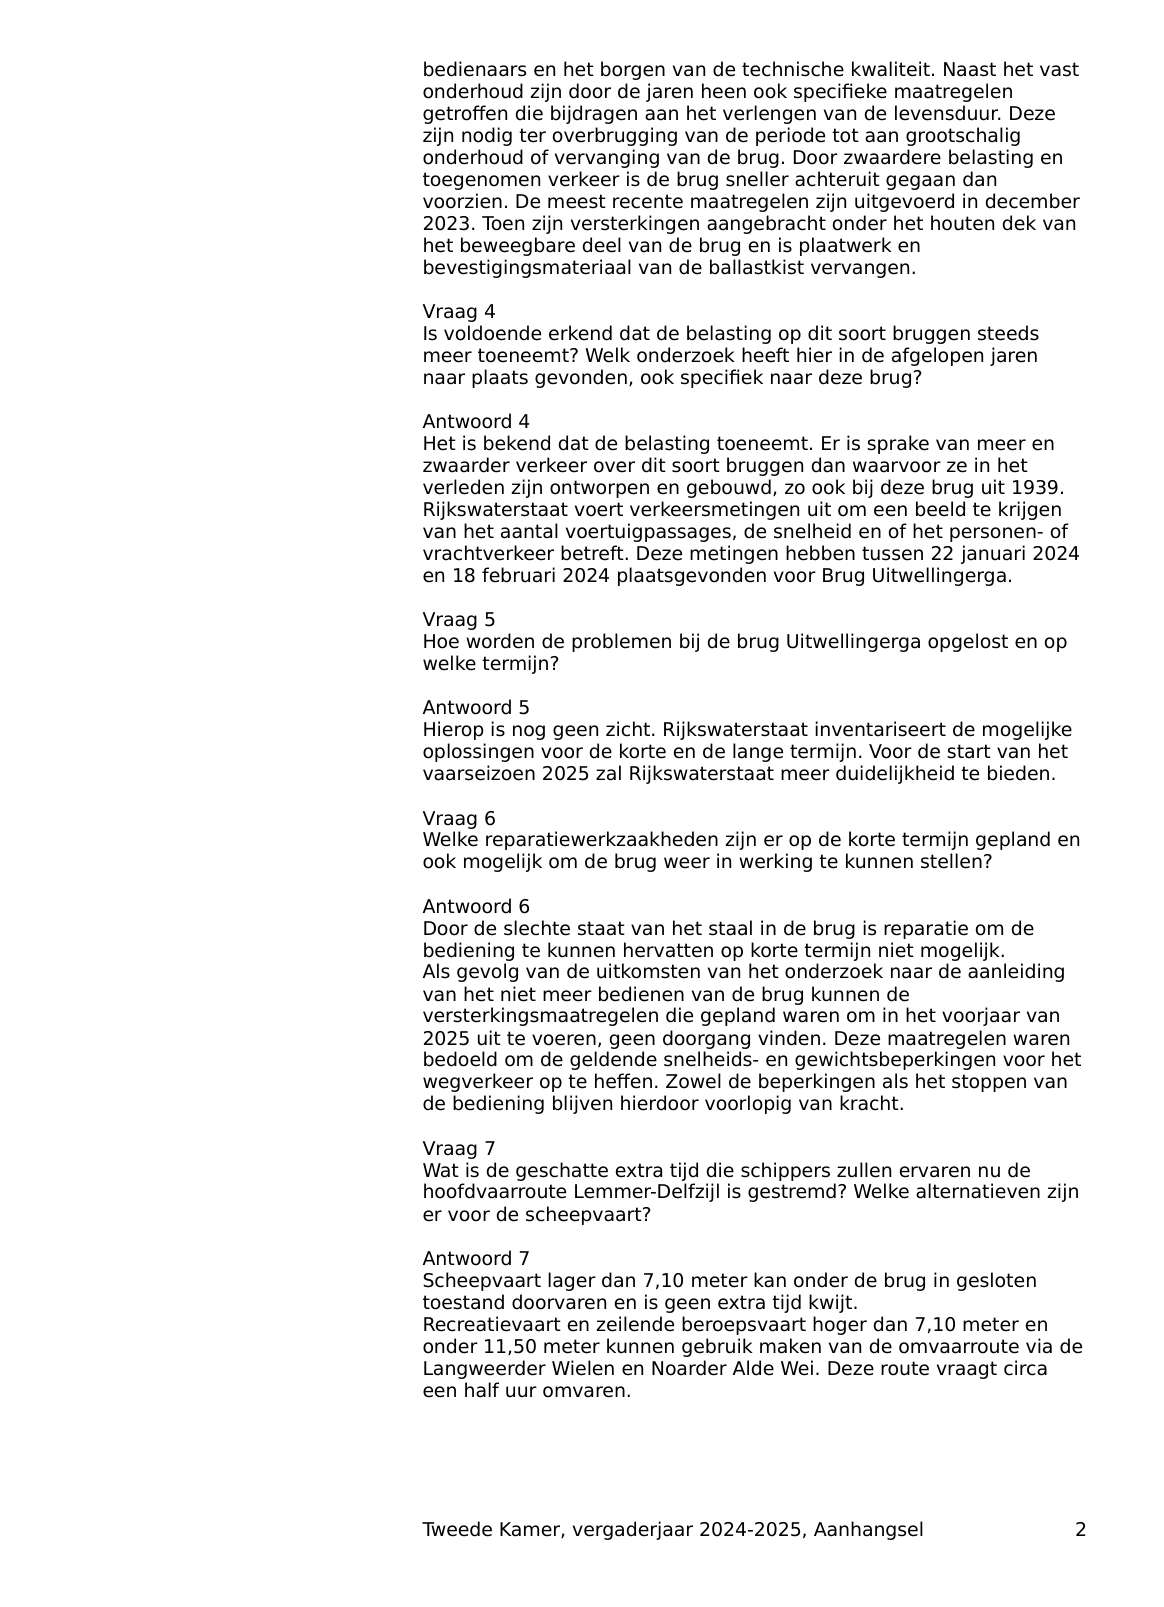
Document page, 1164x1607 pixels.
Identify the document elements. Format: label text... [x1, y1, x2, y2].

text Antwoord 5 [422, 697, 1087, 719]
text Antwoord 7 [422, 1248, 1087, 1269]
text Vraag 4 [422, 301, 1087, 323]
text Door de slechte staat van het staal in de brug is reparatie om de bediening te kunnen hervatten op korte termijn niet mogelijk. [422, 917, 1087, 961]
text Als gevolg van de uitkomsten van het onderzoek naar de aanleiding van het niet meer bedienen van de brug kunnen de versterkingsmaatregelen die gepland waren om in het voorjaar van 2025 uit te voeren, geen doorgang vinden. Deze maatregelen waren bedoeld om de geldende snelheids- en gewichtsbeperkingen voor het wegverkeer op te heffen. Zowel de beperkingen als het stoppen van de bediening blijven hierdoor voorlopig van kracht. [422, 961, 1087, 1115]
text Antwoord 6 [422, 896, 1087, 917]
text Welke reparatiewerkzaakheden zijn er op de korte termijn gepland en ook mogelijk om de brug weer in werking te kunnen stellen? [422, 829, 1087, 873]
text bedienaars en het borgen van de technische kwaliteit. Naast het vast onderhoud zijn door de jaren heen ook specifieke maatregelen getroffen die bijdragen aan het verlengen van de levensduur. Deze zijn nodig ter overbrugging van de periode tot aan grootschalig onderhoud of vervanging van de brug. Door zwaardere belasting en toegenomen verkeer is de brug sneller achteruit gegaan dan voorzien. De meest recente maatregelen zijn uitgevoerd in december 2023. Toen zijn versterkingen aangebracht onder het houten dek van het beweegbare deel van de brug en is plaatwerk en bevestigingsmateriaal van de ballastkist vervangen. [422, 59, 1087, 279]
text Vraag 5 [422, 609, 1087, 631]
text Wat is de geschatte extra tijd die schippers zullen ervaren nu de hoofdvaarroute Lemmer-Delfzijl is gestremd? Welke alternatieven zijn er voor de scheepvaart? [422, 1159, 1087, 1225]
text Hierop is nog geen zicht. Rijkswaterstaat inventariseert de mogelijke oplossingen voor de korte en de lange termijn. Voor de start van het vaarseizoen 2025 zal Rijkswaterstaat meer duidelijkheid te bieden. [422, 719, 1087, 785]
text Het is bekend dat de belasting toeneemt. Er is sprake van meer en zwaarder verkeer over dit soort bruggen dan waarvoor ze in het verleden zijn ontworpen en gebouwd, zo ook bij deze brug uit 1939. Rijkswaterstaat voert verkeersmetingen uit om een beeld te krijgen van het aantal voertuigpassages, de snelheid en of het personen- of vrachtverkeer betreft. Deze metingen hebben tussen 22 januari 2024 en 18 februari 2024 plaatsgevonden voor Brug Uitwellingerga. [422, 433, 1087, 587]
text Antwoord 4 [422, 411, 1087, 433]
text Vraag 6 [422, 807, 1087, 829]
text Scheepvaart lager dan 7,10 meter kan onder de brug in gesloten toestand doorvaren en is geen extra tijd kwijt. [422, 1269, 1087, 1313]
text Recreatievaart en zeilende beroepsvaart hoger dan 7,10 meter en onder 11,50 meter kunnen gebruik maken van de omvaarroute via de Langweerder Wielen en Noarder Alde Wei. Deze route vraagt circa een half uur omvaren. [422, 1313, 1087, 1401]
text Hoe worden de problemen bij de brug Uitwellingerga opgelost en op welke termijn? [422, 631, 1087, 675]
text Vraag 7 [422, 1137, 1087, 1159]
text Is voldoende erkend dat de belasting op dit soort bruggen steeds meer toeneemt? Welk onderzoek heeft hier in de afgelopen jaren naar plaats gevonden, ook specifiek naar deze brug? [422, 323, 1087, 389]
